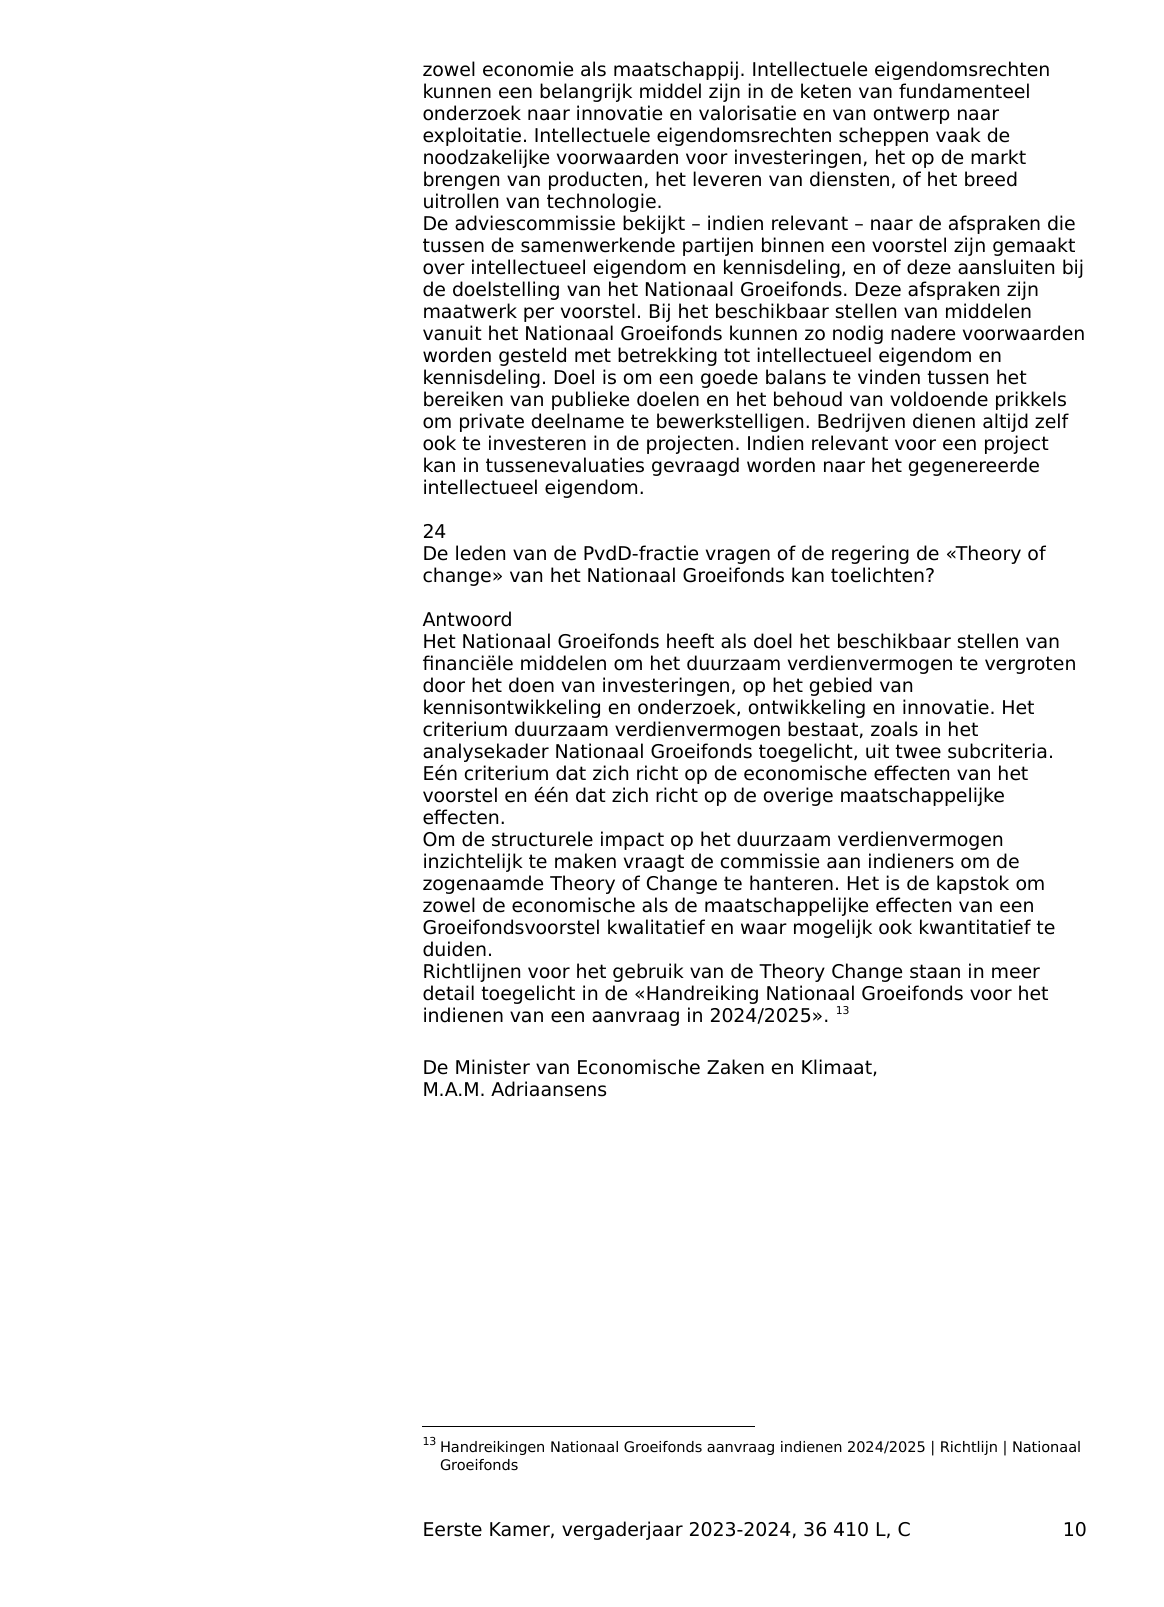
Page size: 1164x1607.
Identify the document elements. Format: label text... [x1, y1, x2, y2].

text Richtlijnen voor het gebruik van de Theory Change staan in meer detail toegelicht in de «Handreiking Nationaal Groeifonds voor het indienen van een aanvraag in 2024/2025». [422, 961, 1087, 1027]
text Om de structurele impact op het duurzaam verdienvermogen inzichtelijk te maken vraagt de commissie aan indieners om de zogenaamde Theory of Change te hanteren. Het is de kapstok om zowel de economische als de maatschappelijke effecten van een Groeifondsvoorstel kwalitatief en waar mogelijk ook kwantitatief te duiden. [422, 829, 1087, 961]
text zowel economie als maatschappij. Intellectuele eigendomsrechten kunnen een belangrijk middel zijn in de keten van fundamenteel onderzoek naar innovatie en valorisatie en van ontwerp naar exploitatie. Intellectuele eigendomsrechten scheppen vaak de noodzakelijke voorwaarden voor investeringen, het op de markt brengen van producten, het leveren van diensten, of het breed uitrollen van technologie. [422, 59, 1087, 213]
text De Minister van Economische Zaken en Klimaat, M.A.M. Adriaansens [422, 1057, 1087, 1101]
text Het Nationaal Groeifonds heeft als doel het beschikbaar stellen van financiële middelen om het duurzaam verdienvermogen te vergroten door het doen van investeringen, op het gebied van kennisontwikkeling en onderzoek, ontwikkeling en innovatie. Het criterium duurzaam verdienvermogen bestaat, zoals in het analysekader Nationaal Groeifonds toegelicht, uit twee subcriteria. Eén criterium dat zich richt op de economische effecten van het voorstel en één dat zich richt op de overige maatschappelijke effecten. [422, 631, 1087, 829]
text De adviescommissie bekijkt – indien relevant – naar de afspraken die tussen de samenwerkende partijen binnen een voorstel zijn gemaakt over intellectueel eigendom en kennisdeling, en of deze aansluiten bij de doelstelling van het Nationaal Groeifonds. Deze afspraken zijn maatwerk per voorstel. Bij het beschikbaar stellen van middelen vanuit het Nationaal Groeifonds kunnen zo nodig nadere voorwaarden worden gesteld met betrekking tot intellectueel eigendom en kennisdeling. Doel is om een goede balans te vinden tussen het bereiken van publieke doelen en het behoud van voldoende prikkels om private deelname te bewerkstelligen. Bedrijven dienen altijd zelf ook te investeren in de projecten. Indien relevant voor een project kan in tussenevaluaties gevraagd worden naar het gegenereerde intellectueel eigendom. [422, 213, 1087, 499]
text Antwoord [422, 609, 1087, 631]
text Handreikingen Nationaal Groeifonds aanvraag indienen 2024/2025 | Richtlijn | Nationaal Groeifonds [422, 1435, 1087, 1474]
text De leden van de PvdD-fractie vragen of de regering de «Theory of change» van het Nationaal Groeifonds kan toelichten? [422, 543, 1087, 587]
text 24 [422, 521, 1087, 543]
